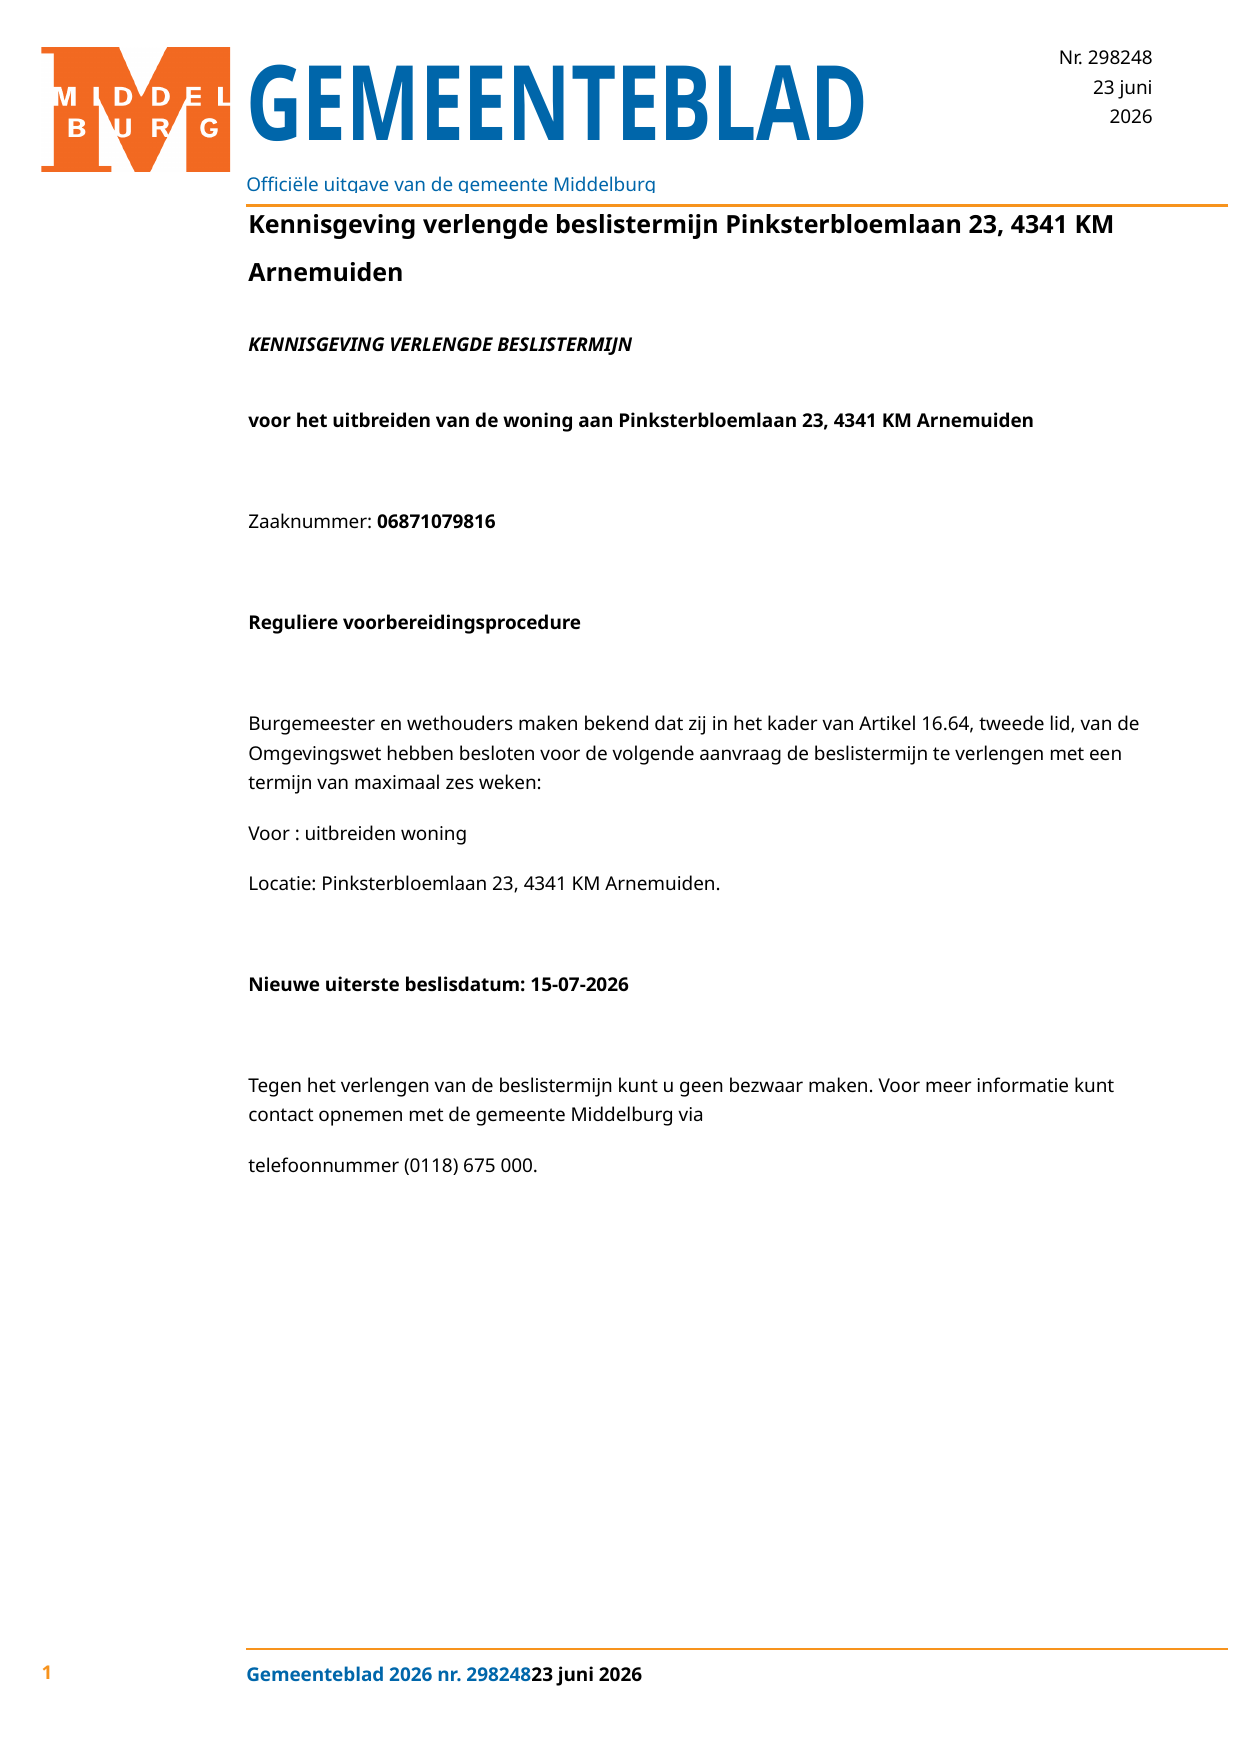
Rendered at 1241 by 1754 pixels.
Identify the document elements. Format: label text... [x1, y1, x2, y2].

text telefoonnummer (0118) 675 000. [248, 1152, 1152, 1177]
text Burgemeester en wethouders maken bekend dat zij in het kader van Artikel 16.64, tweede lid, van de Omgevingswet hebben besloten voor de volgende aanvraag de beslistermijn te verlengen met een termijn van maximaal zes weken: [248, 710, 1152, 795]
text Reguliere voorbereidingsprocedure [248, 609, 1152, 635]
text Kennisgeving verlengde beslistermijn Pinksterbloemlaan 23, 4341 KM Arnemuiden [248, 207, 1152, 288]
text Zaaknummer: 06871079816 [248, 508, 1152, 534]
text Tegen het verlengen van de beslistermijn kunt u geen bezwaar maken. Voor meer informatie kunt contact opnemen met de gemeente Middelburg via [248, 1072, 1152, 1127]
text Locatie: Pinksterbloemlaan 23, 4341 KM Arnemuiden. [248, 870, 1152, 896]
text voor het uitbreiden van de woning aan Pinksterbloemlaan 23, 4341 KM Arnemuiden [248, 408, 1152, 433]
text KENNISGEVING VERLENGDE BESLISTERMIJN [248, 331, 1152, 357]
picture [41, 47, 231, 172]
text Nieuwe uiterste beslisdatum: 15-07-2026 [248, 971, 1152, 997]
text Voor : uitbreiden woning [248, 820, 1152, 845]
